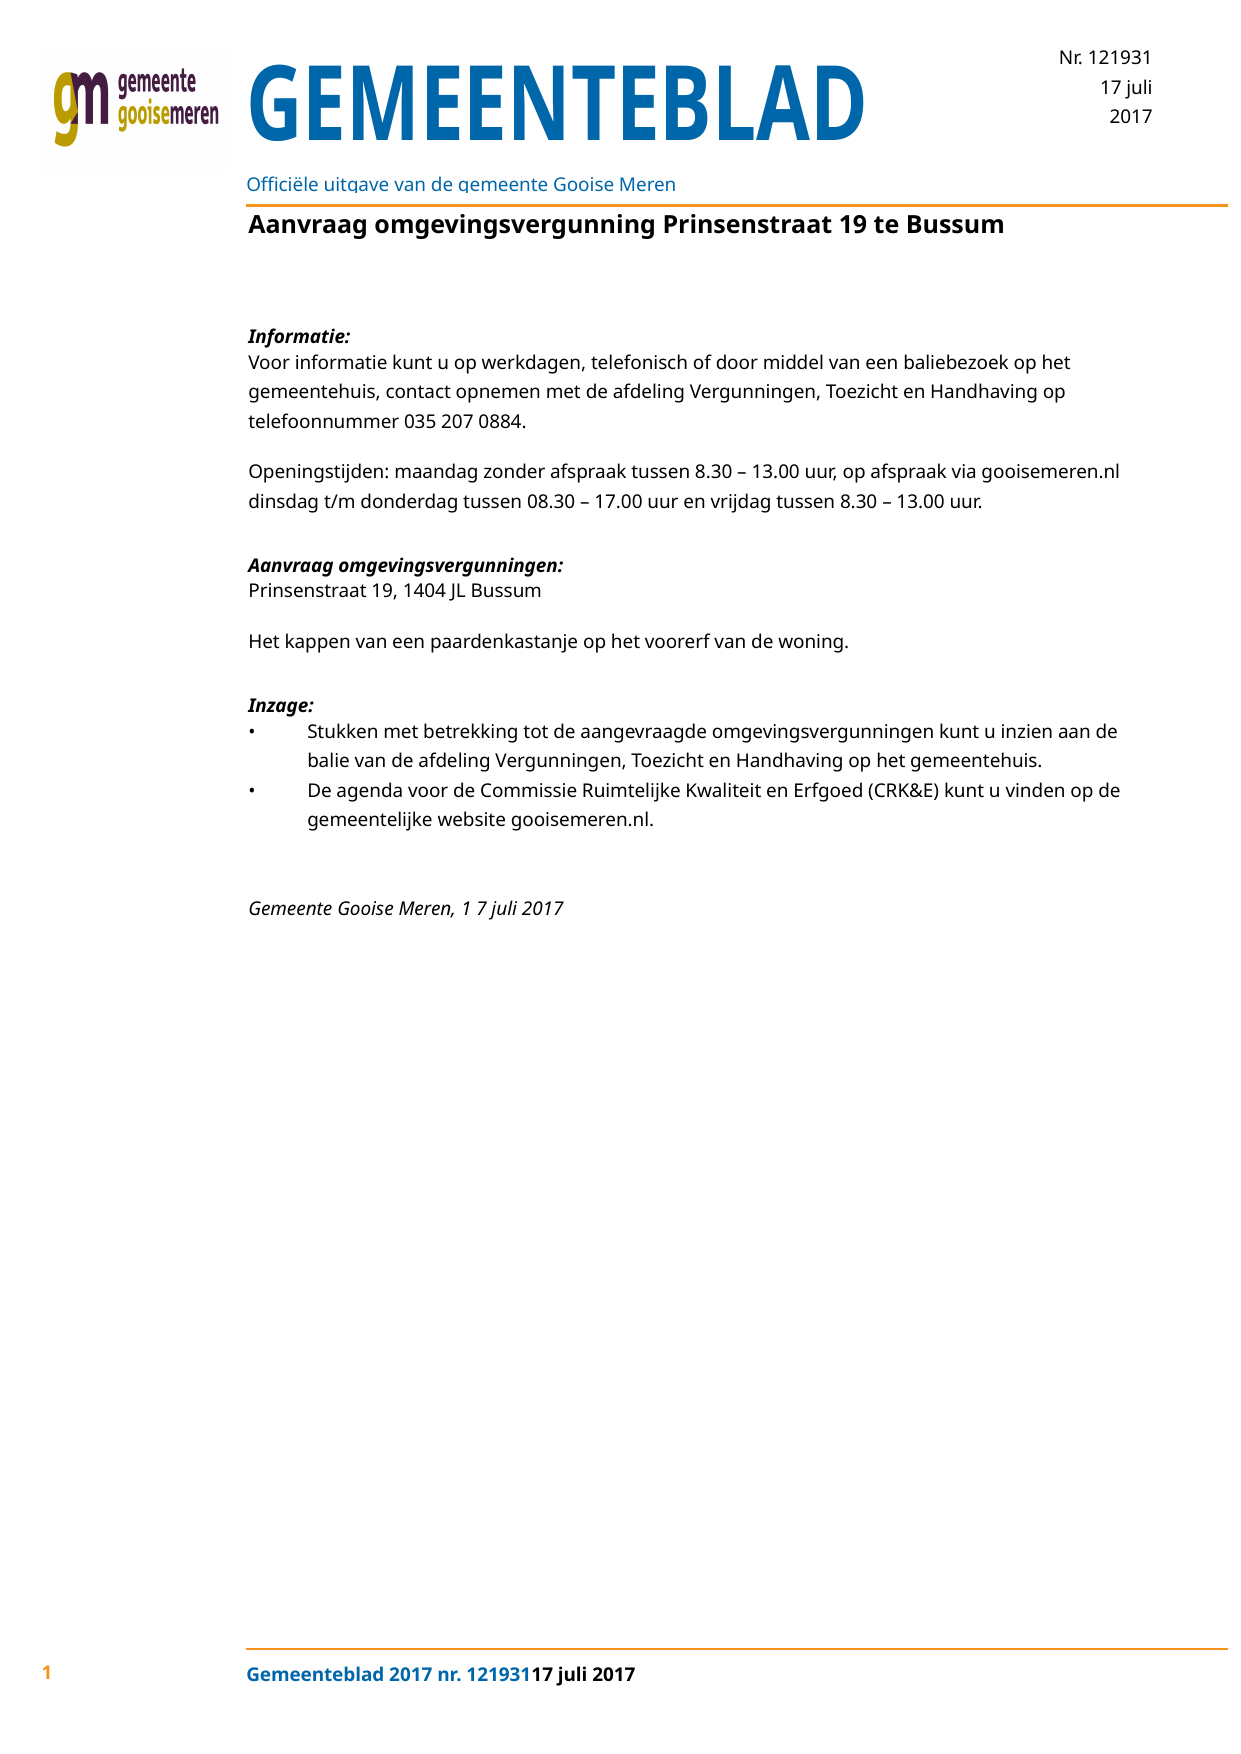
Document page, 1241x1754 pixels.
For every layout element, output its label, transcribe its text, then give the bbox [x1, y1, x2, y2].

text Prinsenstraat 19, 1404 JL Bussum [248, 578, 1152, 603]
text Gemeente Gooise Meren, 1 7 juli 2017 [248, 895, 1152, 921]
text Openingstijden: maandag zonder afspraak tussen 8.30 – 13.00 uur, op afspraak via gooisemeren.nl dinsdag t/m donderdag tussen 08.30 – 17.00 uur en vrijdag tussen 8.30 – 13.00 uur. [248, 458, 1152, 514]
text Het kappen van een paardenkastanje op het voorerf van de woning. [248, 628, 1152, 654]
list De agenda voor de Commissie Ruimtelijke Kwaliteit en Erfgoed (CRK&E) kunt u vinden op de gemeentelijke website gooisemeren.nl. [248, 777, 1152, 832]
text Informatie: [248, 323, 1152, 349]
text Voor informatie kunt u op werkdagen, telefonisch of door middel van een baliebezoek op het gemeentehuis, contact opnemen met de afdeling Vergunningen, Toezicht en Handhaving op telefoonnummer 035 207 0884. [248, 349, 1152, 434]
text Inzage: [248, 692, 1152, 718]
list Stukken met betrekking tot de aangevraagde omgevingsvergunningen kunt u inzien aan de balie van de afdeling Vergunningen, Toezicht en Handhaving op het gemeentehuis. [248, 718, 1152, 773]
picture [41, 47, 231, 172]
text Aanvraag omgevingsvergunningen: [248, 552, 1152, 578]
text Aanvraag omgevingsvergunning Prinsenstraat 19 te Bussum [248, 207, 1152, 241]
